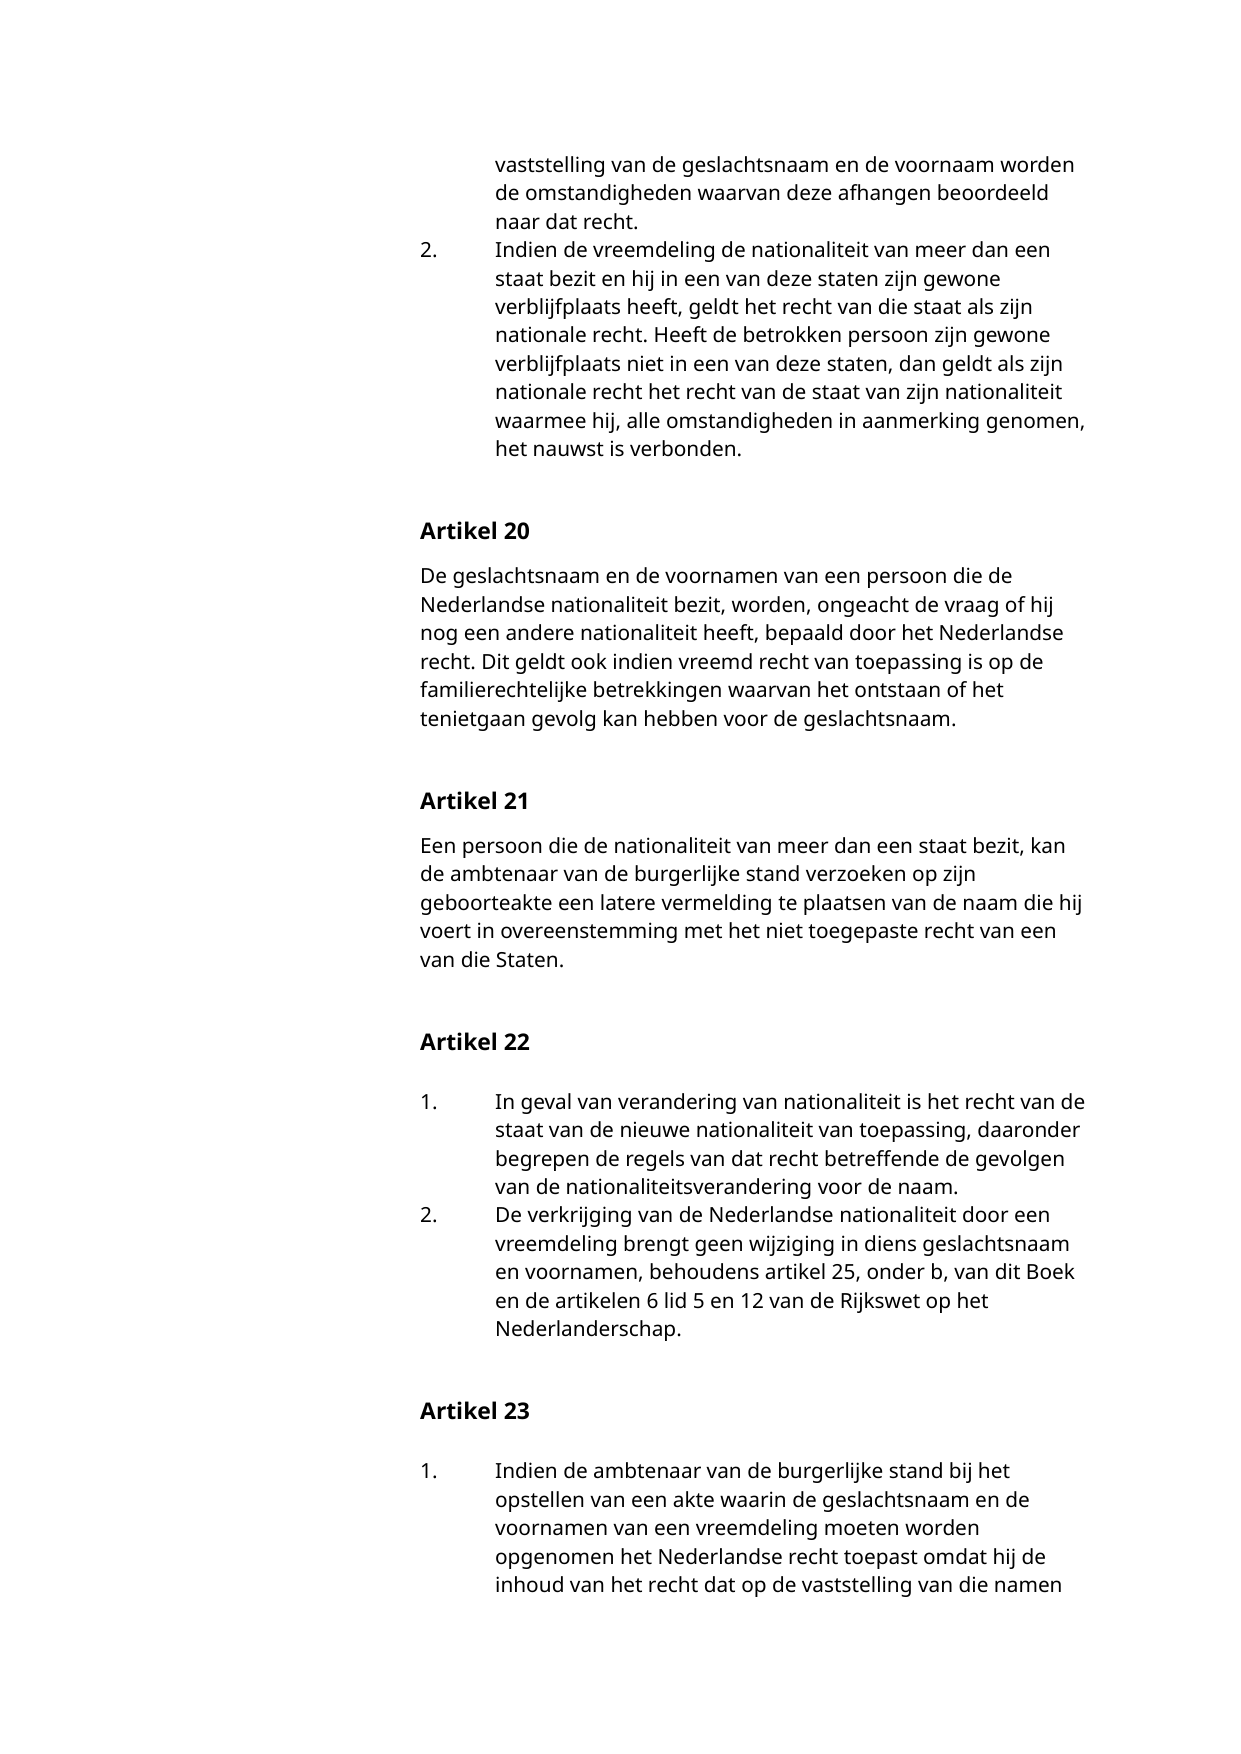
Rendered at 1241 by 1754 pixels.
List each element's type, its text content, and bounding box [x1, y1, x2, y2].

subtitle Artikel 20 [420, 515, 1090, 547]
subtitle Artikel 22 [420, 1026, 1090, 1057]
list Indien de vreemdeling de nationaliteit van meer dan een staat bezit en hij in een van deze staten zijn gewone verblijfplaats heeft, geldt het recht van die staat als zijn nationale recht. Heeft de betrokken persoon zijn gewone verblijfplaats niet in een van deze staten, dan geldt als zijn nationale recht het recht van de staat van zijn nationaliteit waarmee hij, alle omstandigheden in aanmerking genomen, het nauwst is verbonden. [420, 235, 1090, 463]
subtitle Artikel 23 [420, 1395, 1090, 1427]
list In geval van verandering van nationaliteit is het recht van de staat van de nieuwe nationaliteit van toepassing, daaronder begrepen de regels van dat recht betreffende de gevolgen van de nationaliteitsverandering voor de naam. [420, 1087, 1090, 1201]
list De verkrijging van de Nederlandse nationaliteit door een vreemdeling brengt geen wijziging in diens geslachtsnaam en voornamen, behoudens artikel 25, onder b, van dit Boek en de artikelen 6 lid 5 en 12 van de Rijkswet op het Nederlanderschap. [420, 1201, 1090, 1343]
text Een persoon die de nationaliteit van meer dan een staat bezit, kan de ambtenaar van de burgerlijke stand verzoeken op zijn geboorteakte een latere vermelding te plaatsen van de naam die hij voert in overeenstemming met het niet toegepaste recht van een van die Staten. [420, 831, 1090, 973]
subtitle Artikel 21 [420, 785, 1090, 816]
list vaststelling van de geslachtsnaam en de voornaam worden de omstandigheden waarvan deze afhangen beoordeeld naar dat recht. [420, 150, 1090, 235]
text De geslachtsnaam en de voornamen van een persoon die de Nederlandse nationaliteit bezit, worden, ongeacht de vraag of hij nog een andere nationaliteit heeft, bepaald door het Nederlandse recht. Dit geldt ook indien vreemd recht van toepassing is op de familierechtelijke betrekkingen waarvan het ontstaan of het tenietgaan gevolg kan hebben voor de geslachtsnaam. [420, 562, 1090, 732]
list Indien de ambtenaar van de burgerlijke stand bij het opstellen van een akte waarin de geslachtsnaam en de voornamen van een vreemdeling moeten worden opgenomen het Nederlandse recht toepast omdat hij de inhoud van het recht dat op de vaststelling van die namen [420, 1457, 1090, 1599]
